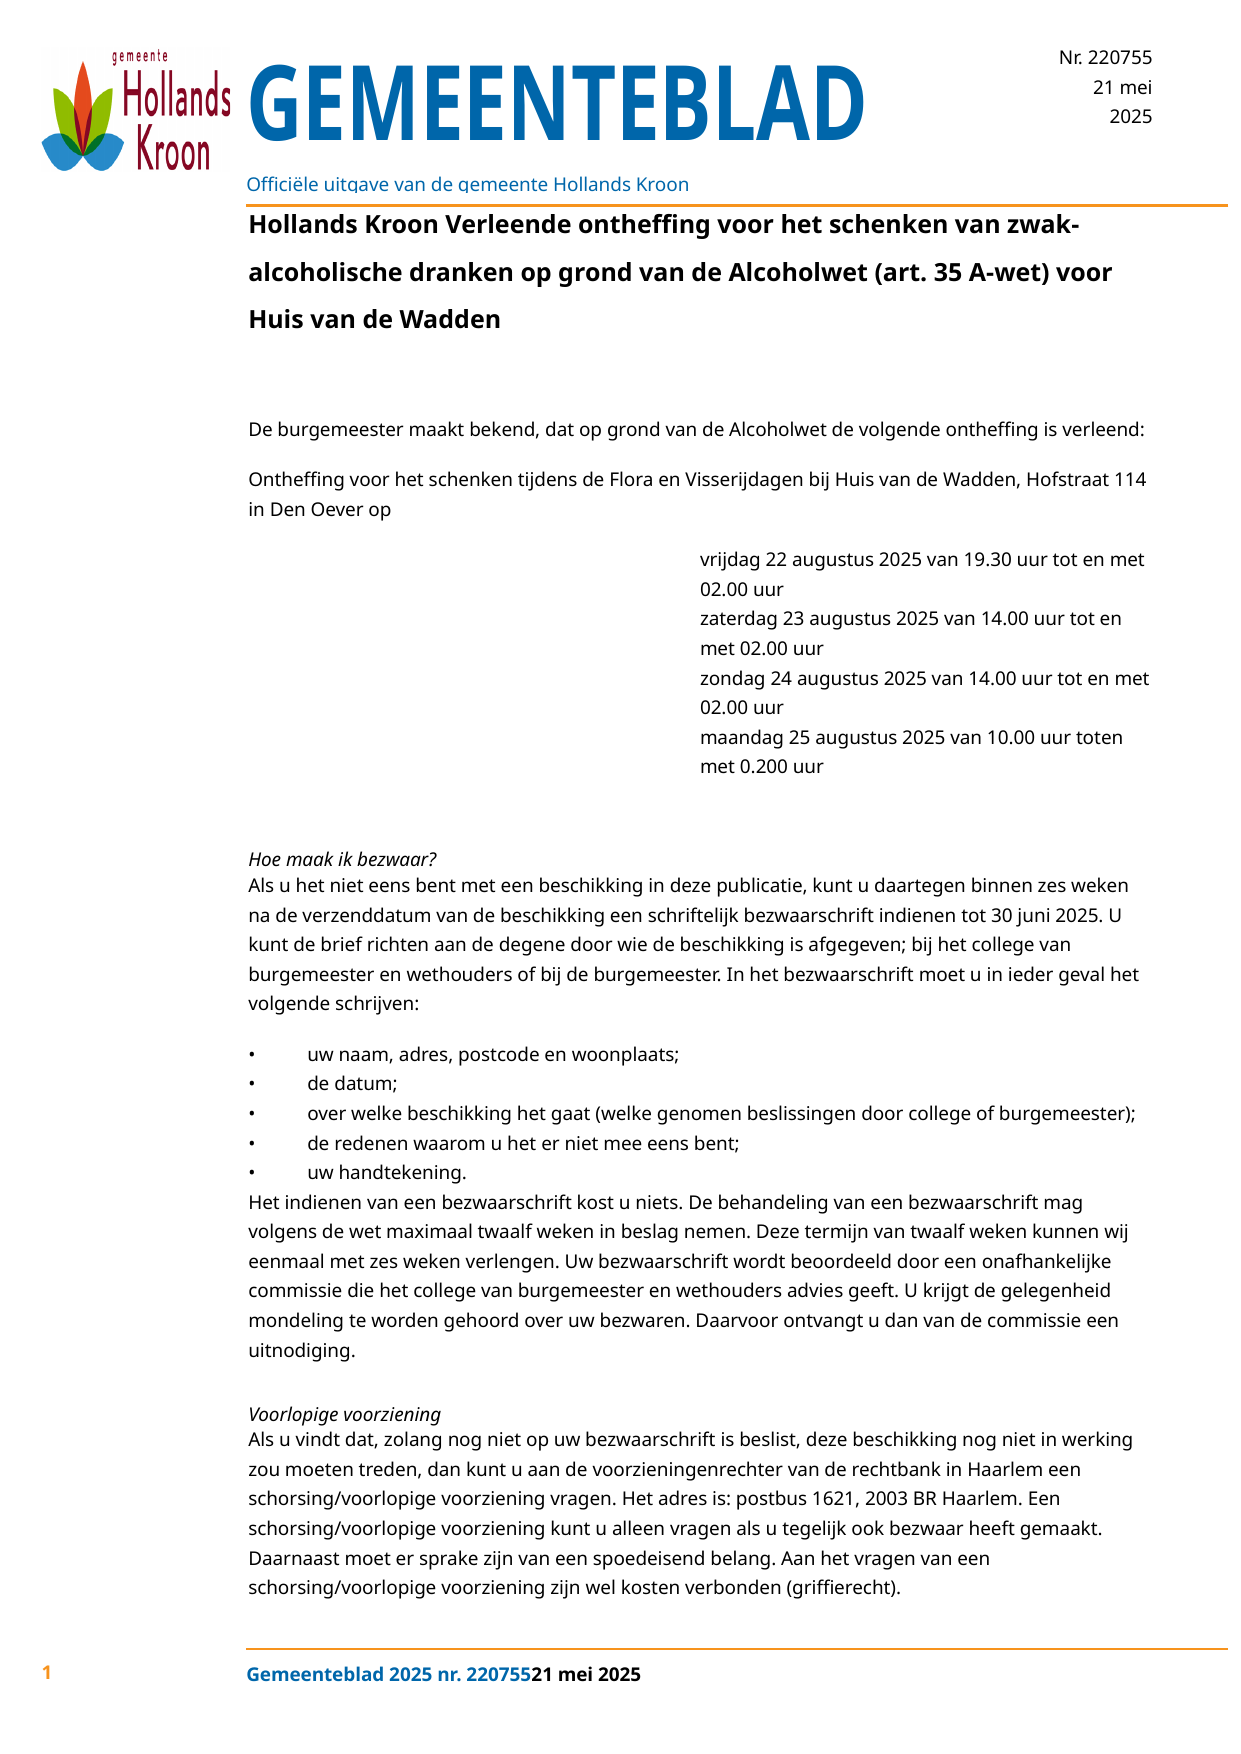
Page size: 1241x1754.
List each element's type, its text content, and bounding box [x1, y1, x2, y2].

text Als u het niet eens bent met een beschikking in deze publicatie, kunt u daartegen binnen zes weken na de verzenddatum van de beschikking een schriftelijk bezwaarschrift indienen tot 30 juni 2025. U kunt de brief richten aan de degene door wie de beschikking is afgegeven; bij het college van burgemeester en wethouders of bij de burgemeester. In het bezwaarschrift moet u in ieder geval het volgende schrijven: [248, 872, 1152, 1016]
text Het indienen van een bezwaarschrift kost u niets. De behandeling van een bezwaarschrift mag volgens de wet maximaal twaalf weken in beslag nemen. Deze termijn van twaalf weken kunnen wij eenmaal met zes weken verlengen. Uw bezwaarschrift wordt beoordeeld door een onafhankelijke commissie die het college van burgemeester en wethouders advies geeft. U krijgt de gelegenheid mondeling te worden gehoord over uw bezwaren. Daarvoor ontvangt u dan van de commissie een uitnodiging. [248, 1189, 1152, 1362]
text Hoe maak ik bezwaar? [248, 846, 1152, 872]
list over welke beschikking het gaat (welke genomen beslissingen door college of burgemeester); [248, 1100, 1152, 1126]
list uw naam, adres, postcode en woonplaats; [248, 1041, 1152, 1067]
table_header vrijdag 22 augustus 2025 van 19.30 uur tot en met 02.00 uur zaterdag 23 augustus 2025 van 14.00 uur tot en met 02.00 uur zondag 24 augustus 2025 van 14.00 uur tot en met 02.00 uur maandag 25 augustus 2025 van 10.00 uur toten met 0.200 uur [700, 546, 1152, 779]
text Voorlopige voorziening [248, 1401, 1152, 1426]
list de redenen waarom u het er niet mee eens bent; [248, 1130, 1152, 1155]
text De burgemeester maakt bekend, dat op grond van de Alcoholwet de volgende ontheffing is verleend: [248, 416, 1152, 442]
text Ontheffing voor het schenken tijdens de Flora en Visserijdagen bij Huis van de Wadden, Hofstraat 114 in Den Oever op [248, 466, 1152, 522]
list uw handtekening. [248, 1159, 1152, 1185]
text Hollands Kroon Verleende ontheffing voor het schenken van zwak-alcoholische dranken op grond van de Alcoholwet (art. 35 A-wet) voor Huis van de Wadden [248, 207, 1152, 336]
table_header [248, 546, 700, 779]
text Als u vindt dat, zolang nog niet op uw bezwaarschrift is beslist, deze beschikking nog niet in werking zou moeten treden, dan kunt u aan de voorzieningenrechter van de rechtbank in Haarlem een schorsing/voorlopige voorziening vragen. Het adres is: postbus 1621, 2003 BR Haarlem. Een schorsing/voorlopige voorziening kunt u alleen vragen als u tegelijk ook bezwaar heeft gemaakt. Daarnaast moet er sprake zijn van een spoedeisend belang. Aan het vragen van een schorsing/voorlopige voorziening zijn wel kosten verbonden (griffierecht). [248, 1426, 1152, 1600]
list de datum; [248, 1071, 1152, 1096]
picture [41, 47, 231, 172]
